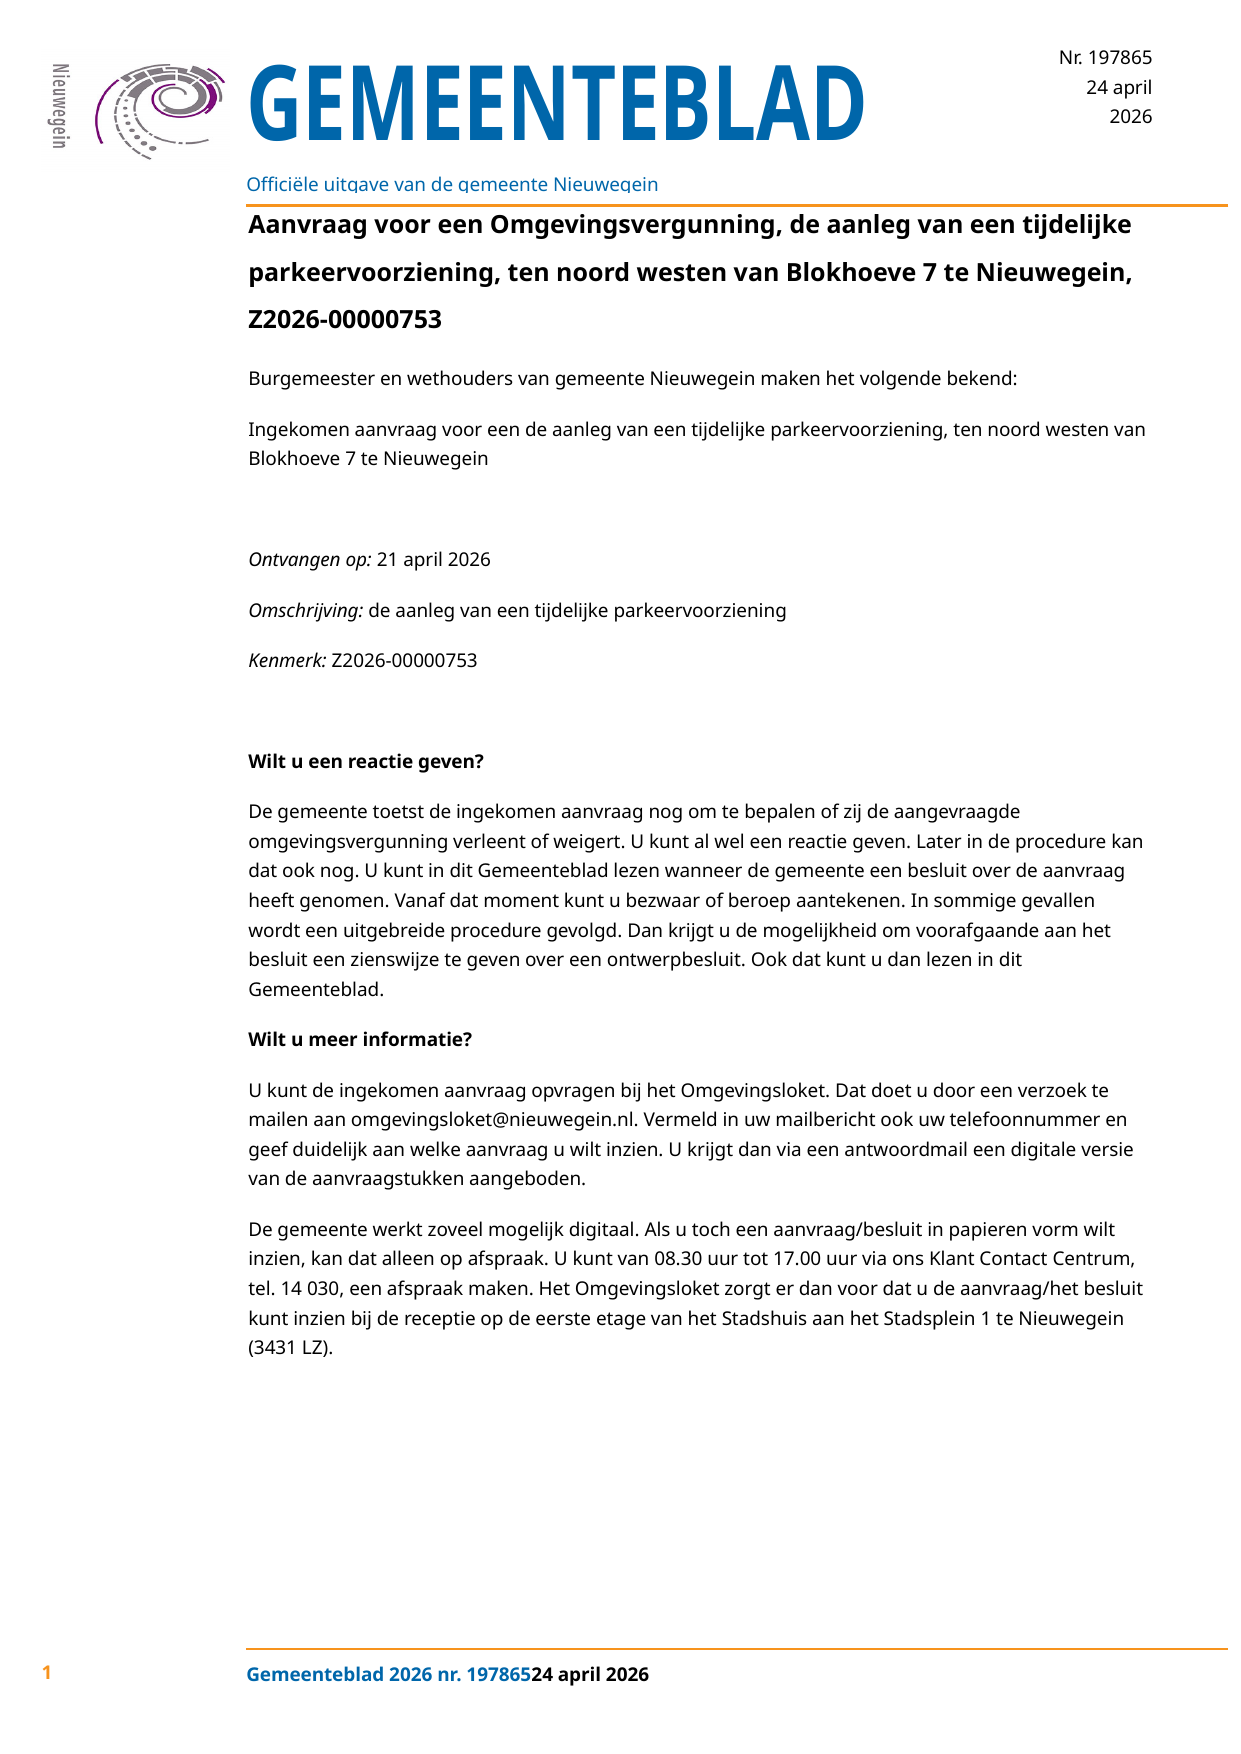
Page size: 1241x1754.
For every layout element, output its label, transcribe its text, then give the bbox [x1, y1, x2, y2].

text Ingekomen aanvraag voor een de aanleg van een tijdelijke parkeervoorziening, ten noord westen van Blokhoeve 7 te Nieuwegein [248, 416, 1152, 471]
text De gemeente toetst de ingekomen aanvraag nog om te bepalen of zij de aangevraagde omgevingsvergunning verleent of weigert. U kunt al wel een reactie geven. Later in de procedure kan dat ook nog. U kunt in dit Gemeenteblad lezen wanneer de gemeente een besluit over de aanvraag heeft genomen. Vanaf dat moment kunt u bezwaar of beroep aantekenen. In sommige gevallen wordt een uitgebreide procedure gevolgd. Dan krijgt u de mogelijkheid om voorafgaande aan het besluit een zienswijze te geven over een ontwerpbesluit. Ook dat kunt u dan lezen in dit Gemeenteblad. [248, 798, 1152, 1002]
text Wilt u een reactie geven? [248, 748, 1152, 774]
text Ontvangen op: 21 april 2026 [248, 546, 1152, 572]
text Omschrijving: de aanleg van een tijdelijke parkeervoorziening [248, 597, 1152, 622]
text U kunt de ingekomen aanvraag opvragen bij het Omgevingsloket. Dat doet u door een verzoek te mailen aan omgevingsloket@nieuwegein.nl. Vermeld in uw mailbericht ook uw telefoonnummer en geef duidelijk aan welke aanvraag u wilt inzien. U krijgt dan via een antwoordmail een digitale versie van de aanvraagstukken aangeboden. [248, 1077, 1152, 1191]
text Wilt u meer informatie? [248, 1026, 1152, 1052]
text De gemeente werkt zoveel mogelijk digitaal. Als u toch een aanvraag/besluit in papieren vorm wilt inzien, kan dat alleen op afspraak. U kunt van 08.30 uur tot 17.00 uur via ons Klant Contact Centrum, tel. 14 030, een afspraak maken. Het Omgevingsloket zorgt er dan voor dat u de aanvraag/het besluit kunt inzien bij de receptie op de eerste etage van het Stadshuis aan het Stadsplein 1 te Nieuwegein (3431 LZ). [248, 1216, 1152, 1360]
text Burgemeester en wethouders van gemeente Nieuwegein maken het volgende bekend: [248, 366, 1152, 391]
text Aanvraag voor een Omgevingsvergunning, de aanleg van een tijdelijke parkeervoorziening, ten noord westen van Blokhoeve 7 te Nieuwegein, Z2026-00000753 [248, 207, 1152, 336]
picture [41, 47, 231, 172]
text Kenmerk: Z2026-00000753 [248, 647, 1152, 673]
